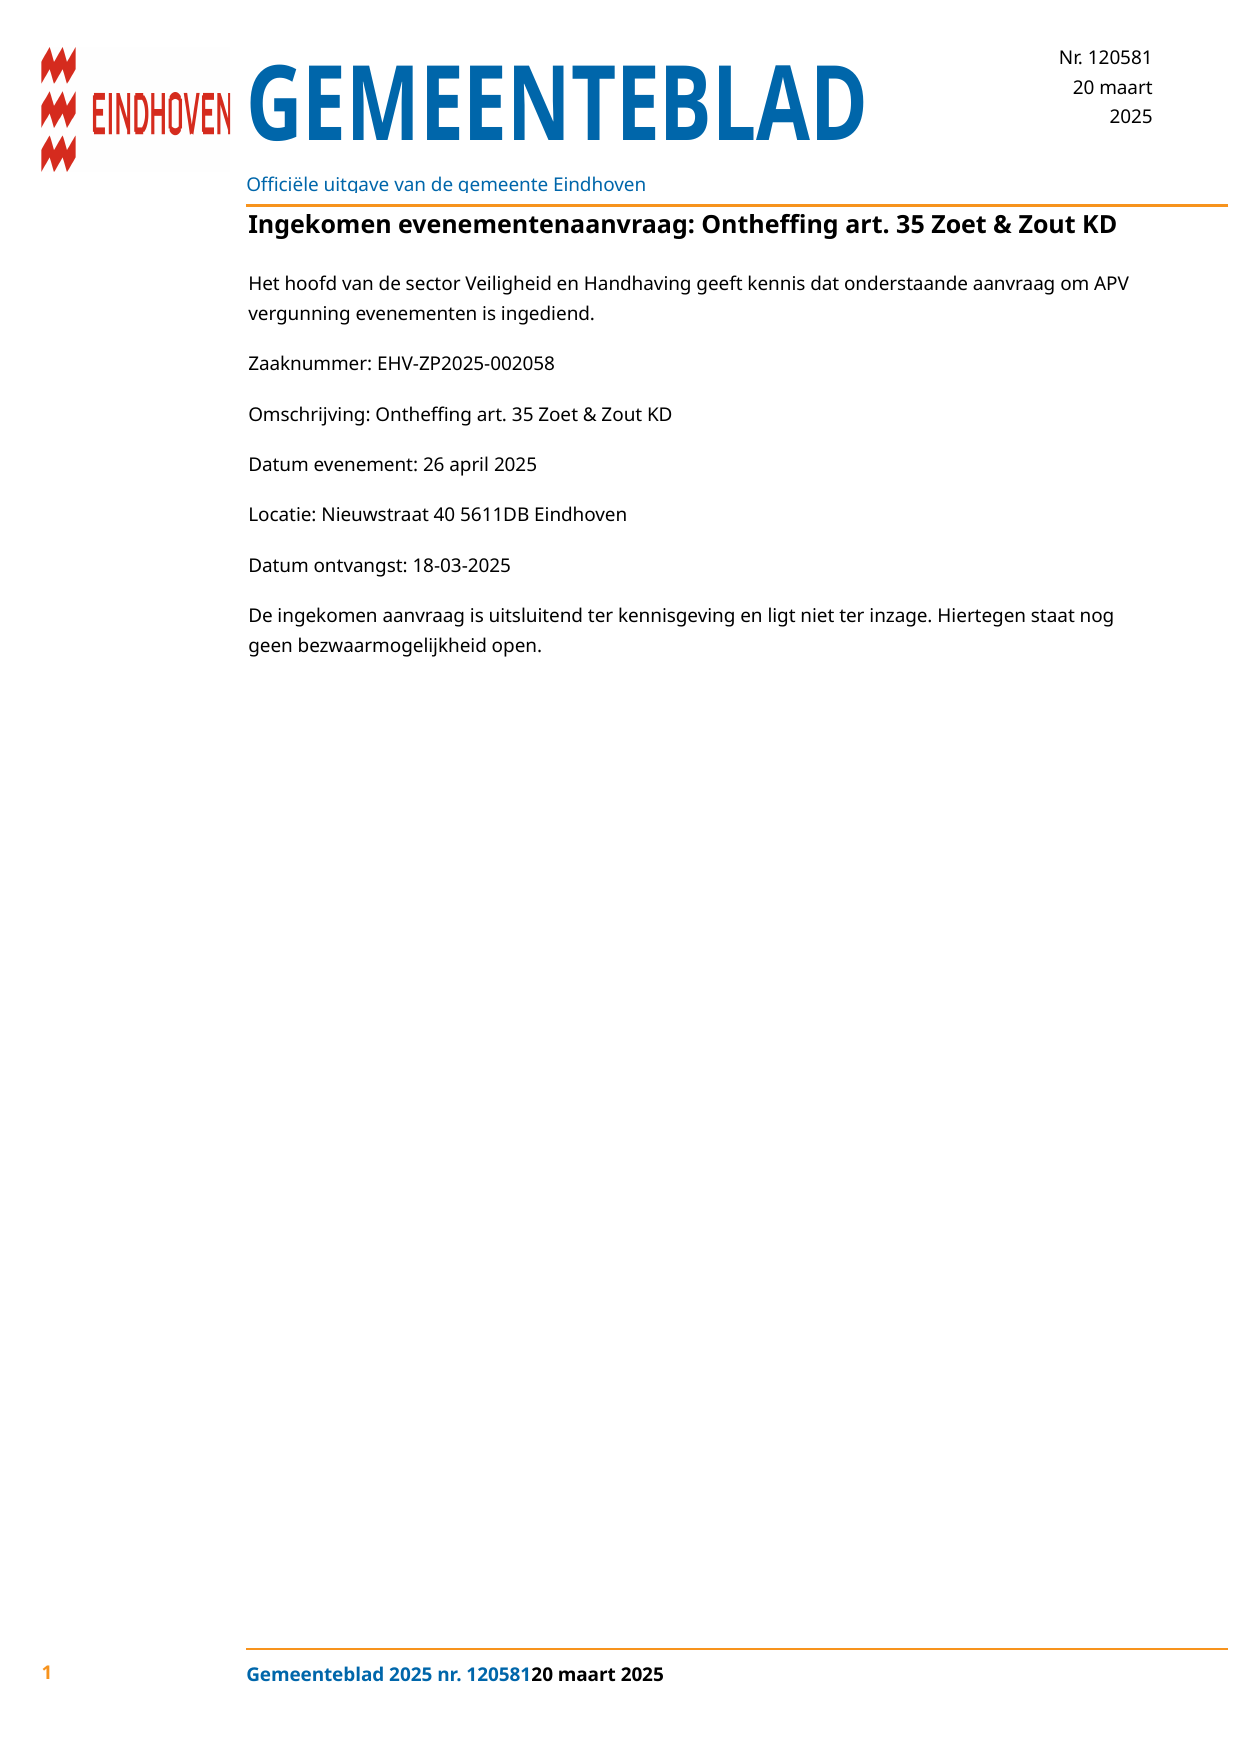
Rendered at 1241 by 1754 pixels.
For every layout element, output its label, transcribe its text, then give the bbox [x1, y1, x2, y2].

text Omschrijving: Ontheffing art. 35 Zoet & Zout KD [248, 401, 1152, 426]
text Locatie: Nieuwstraat 40 5611DB Eindhoven [248, 502, 1152, 527]
text De ingekomen aanvraag is uitsluitend ter kennisgeving en ligt niet ter inzage. Hiertegen staat nog geen bezwaarmogelijkheid open. [248, 602, 1152, 658]
picture [41, 47, 231, 172]
text Het hoofd van de sector Veiligheid en Handhaving geeft kennis dat onderstaande aanvraag om APV vergunning evenementen is ingediend. [248, 270, 1152, 326]
text Datum ontvangst: 18-03-2025 [248, 552, 1152, 578]
text Zaaknummer: EHV-ZP2025-002058 [248, 350, 1152, 376]
text Datum evenement: 26 april 2025 [248, 451, 1152, 477]
text Ingekomen evenementenaanvraag: Ontheffing art. 35 Zoet & Zout KD [248, 207, 1152, 241]
